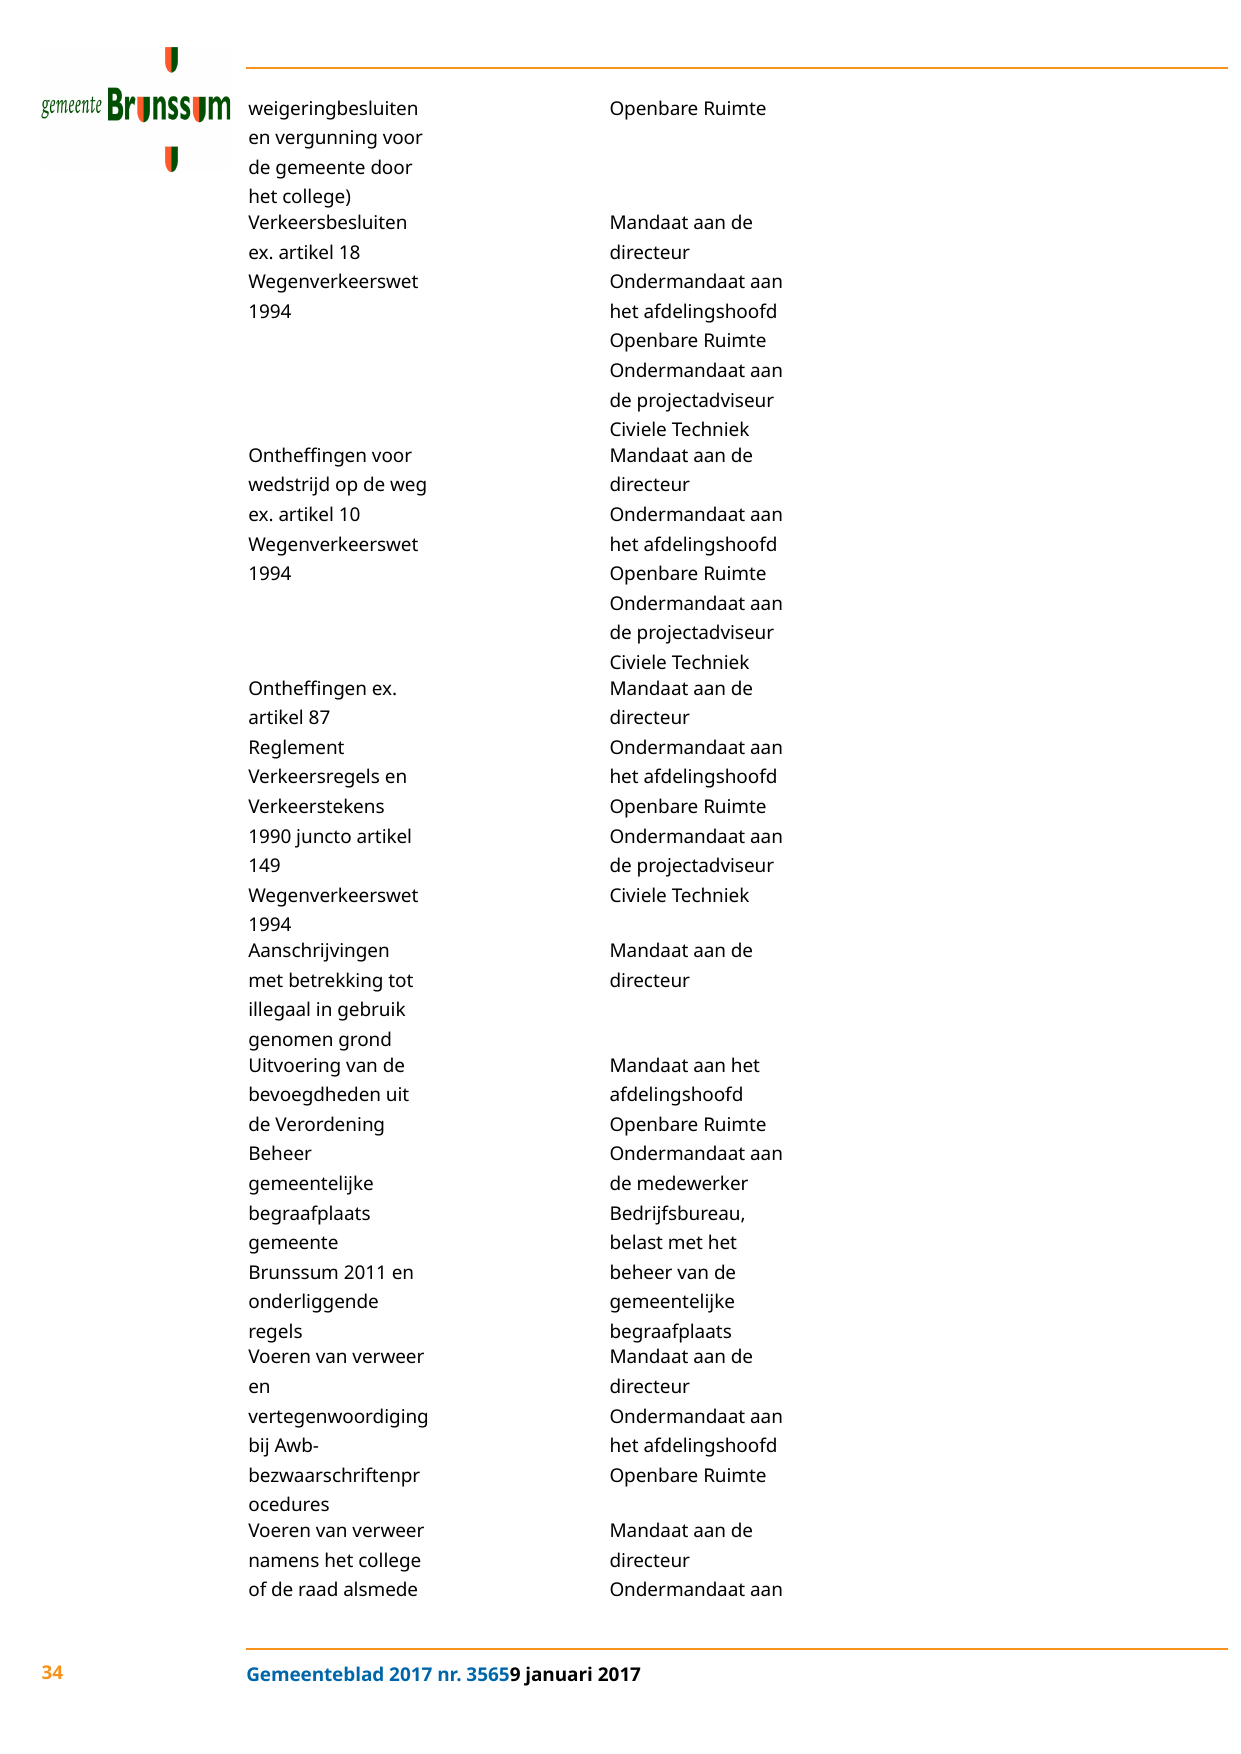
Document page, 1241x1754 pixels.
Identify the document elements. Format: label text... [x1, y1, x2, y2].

table_cell Mandaat aan de directeur Ondermandaat aan het afdelingshoofd Openbare Ruimte [609, 1344, 790, 1517]
table_cell [429, 95, 609, 209]
table_cell [429, 937, 609, 1052]
table_cell Mandaat aan de directeur Ondermandaat aan het afdelingshoofd Openbare Ruimte Ondermandaat aan de projectadviseur Civiele Techniek [609, 209, 790, 442]
table_cell [790, 95, 971, 209]
table_cell Mandaat aan de directeur Ondermandaat aan [609, 1518, 790, 1602]
table_cell Aanschrijvingen met betrekking tot illegaal in gebruik genomen grond [248, 937, 429, 1052]
table_cell [790, 937, 971, 1052]
table_cell [790, 1052, 971, 1344]
table_cell Voeren van verweer namens het college of de raad alsmede [248, 1518, 429, 1602]
table_cell [790, 442, 971, 675]
table_cell Verkeersbesluiten ex. artikel 18 Wegenverkeerswet 1994 [248, 209, 429, 442]
table_cell [429, 209, 609, 442]
table_cell Openbare Ruimte [609, 95, 790, 209]
table_cell Uitvoering van de bevoegdheden uit de Verordening Beheer gemeentelijke begraafplaats gemeente Brunssum 2011 en onderliggende regels [248, 1052, 429, 1344]
table_cell [790, 1518, 971, 1602]
table_cell [429, 442, 609, 675]
table_cell weigeringbesluiten en vergunning voor de gemeente door het college) [248, 95, 429, 209]
table_cell Ontheffingen voor wedstrijd op de weg ex. artikel 10 Wegenverkeerswet 1994 [248, 442, 429, 675]
table_cell [429, 1518, 609, 1602]
table_cell [429, 1052, 609, 1344]
table_cell Mandaat aan het afdelingshoofd Openbare Ruimte Ondermandaat aan de medewerker Bedrijfsbureau, belast met het beheer van de gemeentelijke begraafplaats [609, 1052, 790, 1344]
table_cell [790, 1344, 971, 1517]
table_cell [429, 1344, 609, 1517]
picture [41, 47, 231, 172]
table_cell Mandaat aan de directeur [609, 937, 790, 1052]
table_cell Voeren van verweer en vertegenwoordiging bij Awb- bezwaarschriftenprocedures [248, 1344, 429, 1517]
table_cell Mandaat aan de directeur Ondermandaat aan het afdelingshoofd Openbare Ruimte Ondermandaat aan de projectadviseur Civiele Techniek [609, 675, 790, 937]
table_cell [790, 209, 971, 442]
table_cell Ontheffingen ex. artikel 87 Reglement Verkeersregels en Verkeerstekens 1990 juncto artikel 149 Wegenverkeerswet 1994 [248, 675, 429, 937]
table_cell Mandaat aan de directeur Ondermandaat aan het afdelingshoofd Openbare Ruimte Ondermandaat aan de projectadviseur Civiele Techniek [609, 442, 790, 675]
table_cell [429, 675, 609, 937]
table_cell [790, 675, 971, 937]
